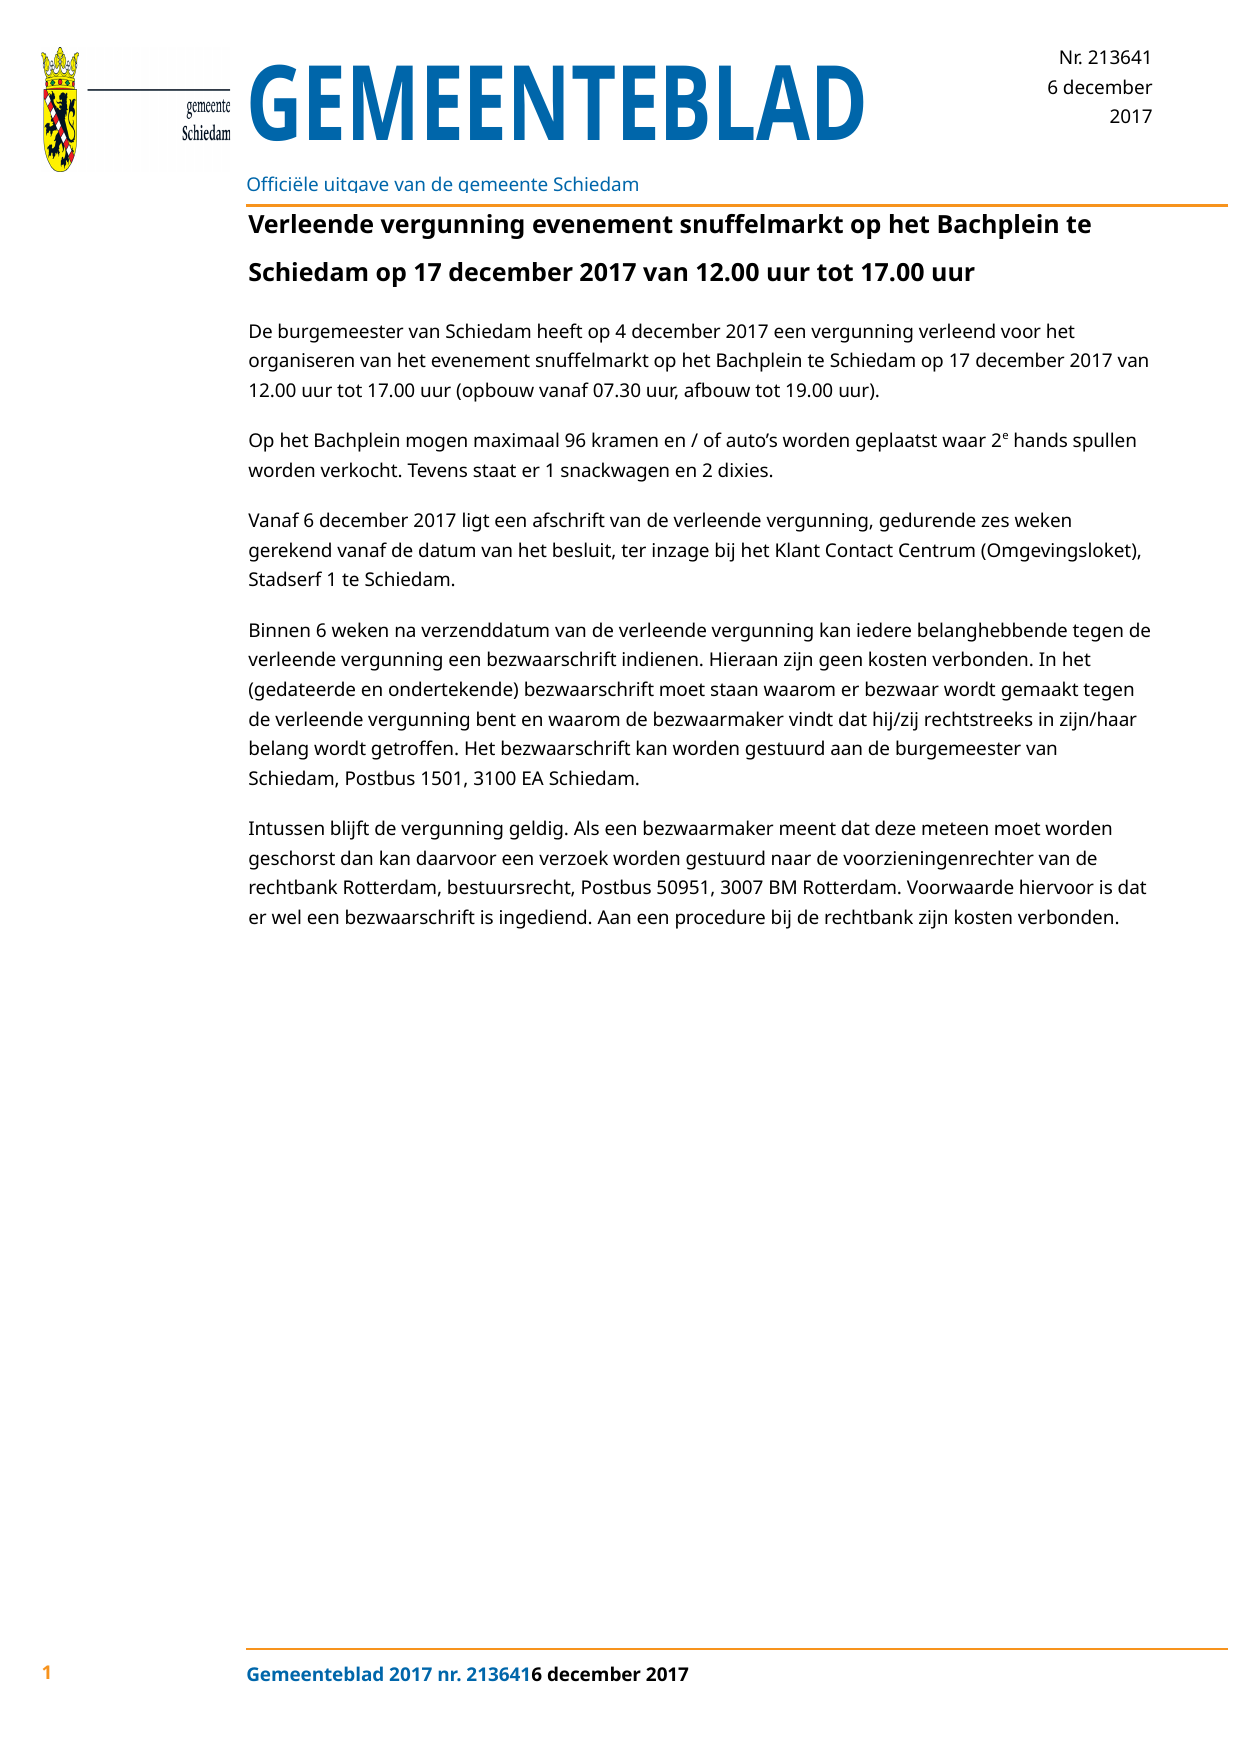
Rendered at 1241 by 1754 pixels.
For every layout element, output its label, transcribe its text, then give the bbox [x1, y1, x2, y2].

text Vanaf 6 december 2017 ligt een afschrift van de verleende vergunning, gedurende zes weken gerekend vanaf de datum van het besluit, ter inzage bij het Klant Contact Centrum (Omgevingsloket), Stadserf 1 te Schiedam. [248, 507, 1152, 592]
text Intussen blijft de vergunning geldig. Als een bezwaarmaker meent dat deze meteen moet worden geschorst dan kan daarvoor een verzoek worden gestuurd naar de voorzieningenrechter van de rechtbank Rotterdam, bestuursrecht, Postbus 50951, 3007 BM Rotterdam. Voorwaarde hiervoor is dat er wel een bezwaarschrift is ingediend. Aan een procedure bij de rechtbank zijn kosten verbonden. [248, 815, 1152, 930]
text Op het Bachplein mogen maximaal 96 kramen en / of auto’s worden geplaatst waar 2e hands spullen worden verkocht. Tevens staat er 1 snackwagen en 2 dixies. [248, 427, 1152, 483]
text Binnen 6 weken na verzenddatum van de verleende vergunning kan iedere belanghebbende tegen de verleende vergunning een bezwaarschrift indienen. Hieraan zijn geen kosten verbonden. In het (gedateerde en ondertekende) bezwaarschrift moet staan waarom er bezwaar wordt gemaakt tegen de verleende vergunning bent en waarom de bezwaarmaker vindt dat hij/zij rechtstreeks in zijn/haar belang wordt getroffen. Het bezwaarschrift kan worden gestuurd aan de burgemeester van Schiedam, Postbus 1501, 3100 EA Schiedam. [248, 617, 1152, 791]
text Verleende vergunning evenement snuffelmarkt op het Bachplein te Schiedam op 17 december 2017 van 12.00 uur tot 17.00 uur [248, 207, 1152, 288]
text De burgemeester van Schiedam heeft op 4 december 2017 een vergunning verleend voor het organiseren van het evenement snuffelmarkt op het Bachplein te Schiedam op 17 december 2017 van 12.00 uur tot 17.00 uur (opbouw vanaf 07.30 uur, afbouw tot 19.00 uur). [248, 318, 1152, 403]
picture [41, 47, 231, 172]
